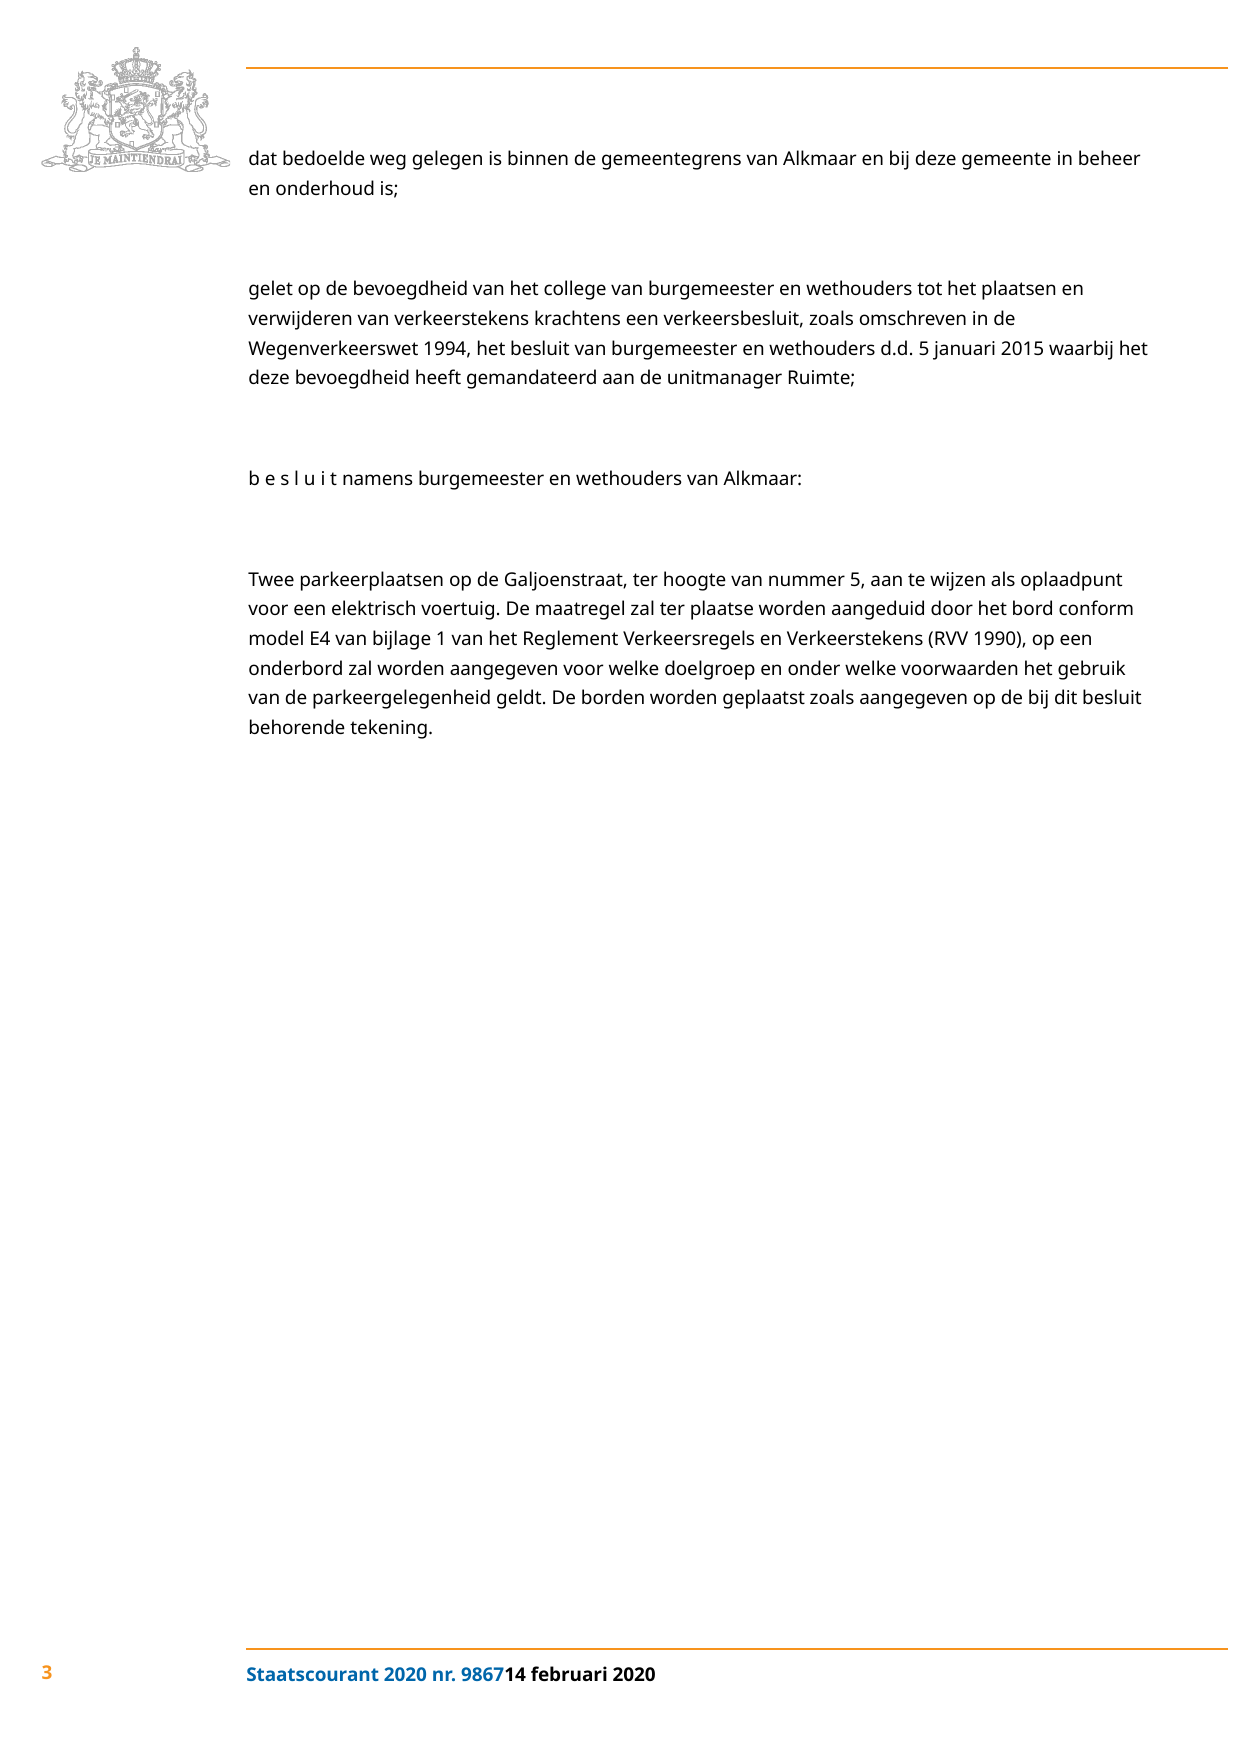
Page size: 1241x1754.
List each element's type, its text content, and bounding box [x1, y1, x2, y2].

text dat bedoelde weg gelegen is binnen de gemeentegrens van Alkmaar en bij deze gemeente in beheer en onderhoud is; [248, 145, 1152, 201]
picture [41, 47, 231, 172]
text b e s l u i t namens burgemeester en wethouders van Alkmaar: [248, 465, 1152, 491]
text Twee parkeerplaatsen op de Galjoenstraat, ter hoogte van nummer 5, aan te wijzen als oplaadpunt voor een elektrisch voertuig. De maatregel zal ter plaatse worden aangeduid door het bord conform model E4 van bijlage 1 van het Reglement Verkeersregels en Verkeerstekens (RVV 1990), op een onderbord zal worden aangegeven voor welke doelgroep en onder welke voorwaarden het gebruik van de parkeergelegenheid geldt. De borden worden geplaatst zoals aangegeven op de bij dit besluit behorende tekening. [248, 566, 1152, 740]
text gelet op de bevoegdheid van het college van burgemeester en wethouders tot het plaatsen en verwijderen van verkeerstekens krachtens een verkeersbesluit, zoals omschreven in de Wegenverkeerswet 1994, het besluit van burgemeester en wethouders d.d. 5 januari 2015 waarbij het deze bevoegdheid heeft gemandateerd aan de unitmanager Ruimte; [248, 276, 1152, 390]
